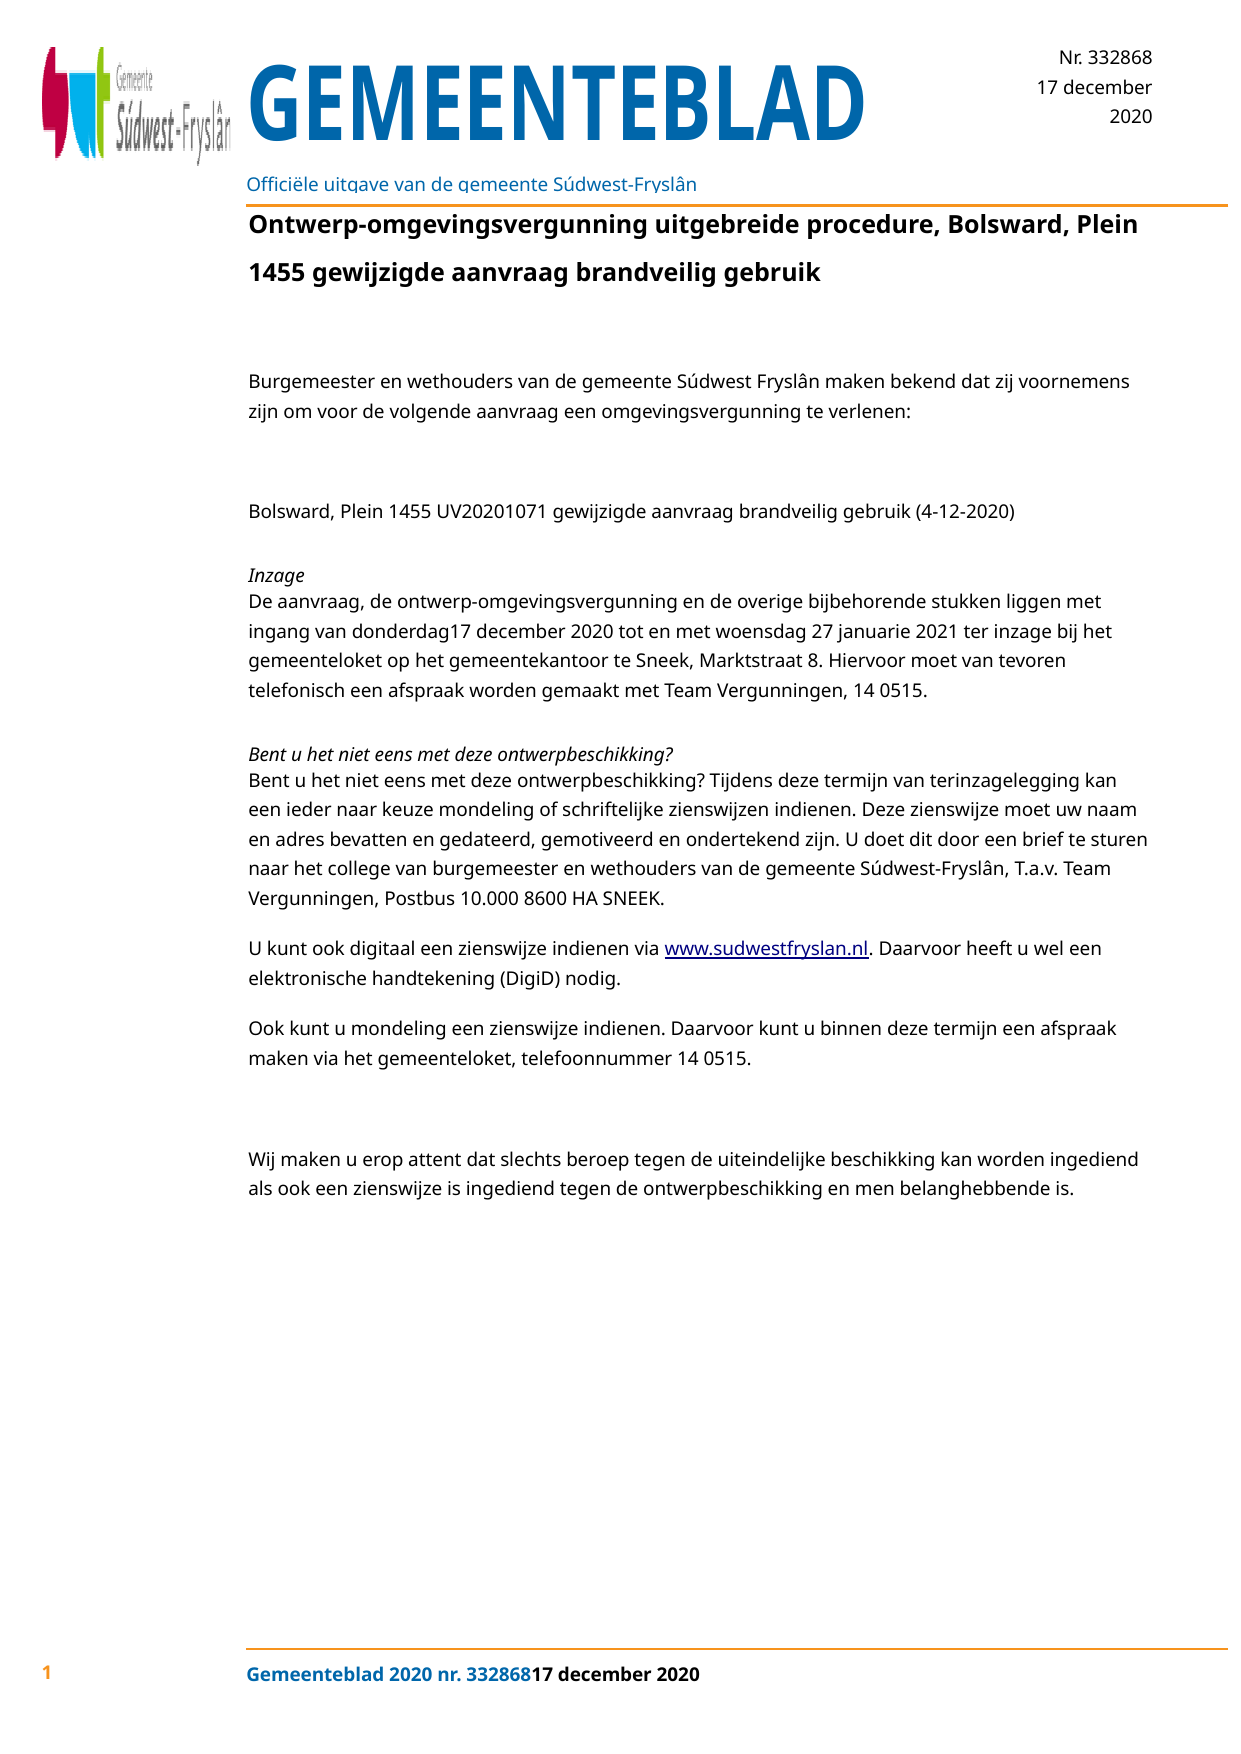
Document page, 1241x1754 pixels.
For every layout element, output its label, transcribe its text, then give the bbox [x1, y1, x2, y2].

text Bent u het niet eens met deze ontwerpbeschikking? Tijdens deze termijn van terinzagelegging kan een ieder naar keuze mondeling of schriftelijke zienswijzen indienen. Deze zienswijze moet uw naam en adres bevatten en gedateerd, gemotiveerd en ondertekend zijn. U doet dit door een brief te sturen naar het college van burgemeester en wethouders van de gemeente Súdwest-Fryslân, T.a.v. Team Vergunningen, Postbus 10.000 8600 HA SNEEK. [248, 767, 1152, 911]
text Ook kunt u mondeling een zienswijze indienen. Daarvoor kunt u binnen deze termijn een afspraak maken via het gemeenteloket, telefoonnummer 14 0515. [248, 1016, 1152, 1071]
text De aanvraag, de ontwerp-omgevingsvergunning en de overige bijbehorende stukken liggen met ingang van donderdag17 december 2020 tot en met woensdag 27 januarie 2021 ter inzage bij het gemeenteloket op het gemeentekantoor te Sneek, Marktstraat 8. Hiervoor moet van tevoren telefonisch een afspraak worden gemaakt met Team Vergunningen, 14 0515. [248, 588, 1152, 703]
text Bent u het niet eens met deze ontwerpbeschikking? [248, 741, 1152, 767]
text Wij maken u erop attent dat slechts beroep tegen de uiteindelijke beschikking kan worden ingediend als ook een zienswijze is ingediend tegen de ontwerpbeschikking en men belanghebbende is. [248, 1146, 1152, 1201]
picture [41, 47, 231, 172]
text Bolsward, Plein 1455 UV20201071 gewijzigde aanvraag brandveilig gebruik (4-12-2020) [248, 499, 1152, 524]
text Burgemeester en wethouders van de gemeente Súdwest Fryslân maken bekend dat zij voornemens zijn om voor de volgende aanvraag een omgevingsvergunning te verlenen: [248, 368, 1152, 424]
text Ontwerp-omgevingsvergunning uitgebreide procedure, Bolsward, Plein 1455 gewijzigde aanvraag brandveilig gebruik [248, 207, 1152, 288]
text Inzage [248, 563, 1152, 588]
text U kunt ook digitaal een zienswijze indienen via www.sudwestfryslan.nl. Daarvoor heeft u wel een elektronische handtekening (DigiD) nodig. [248, 936, 1152, 991]
